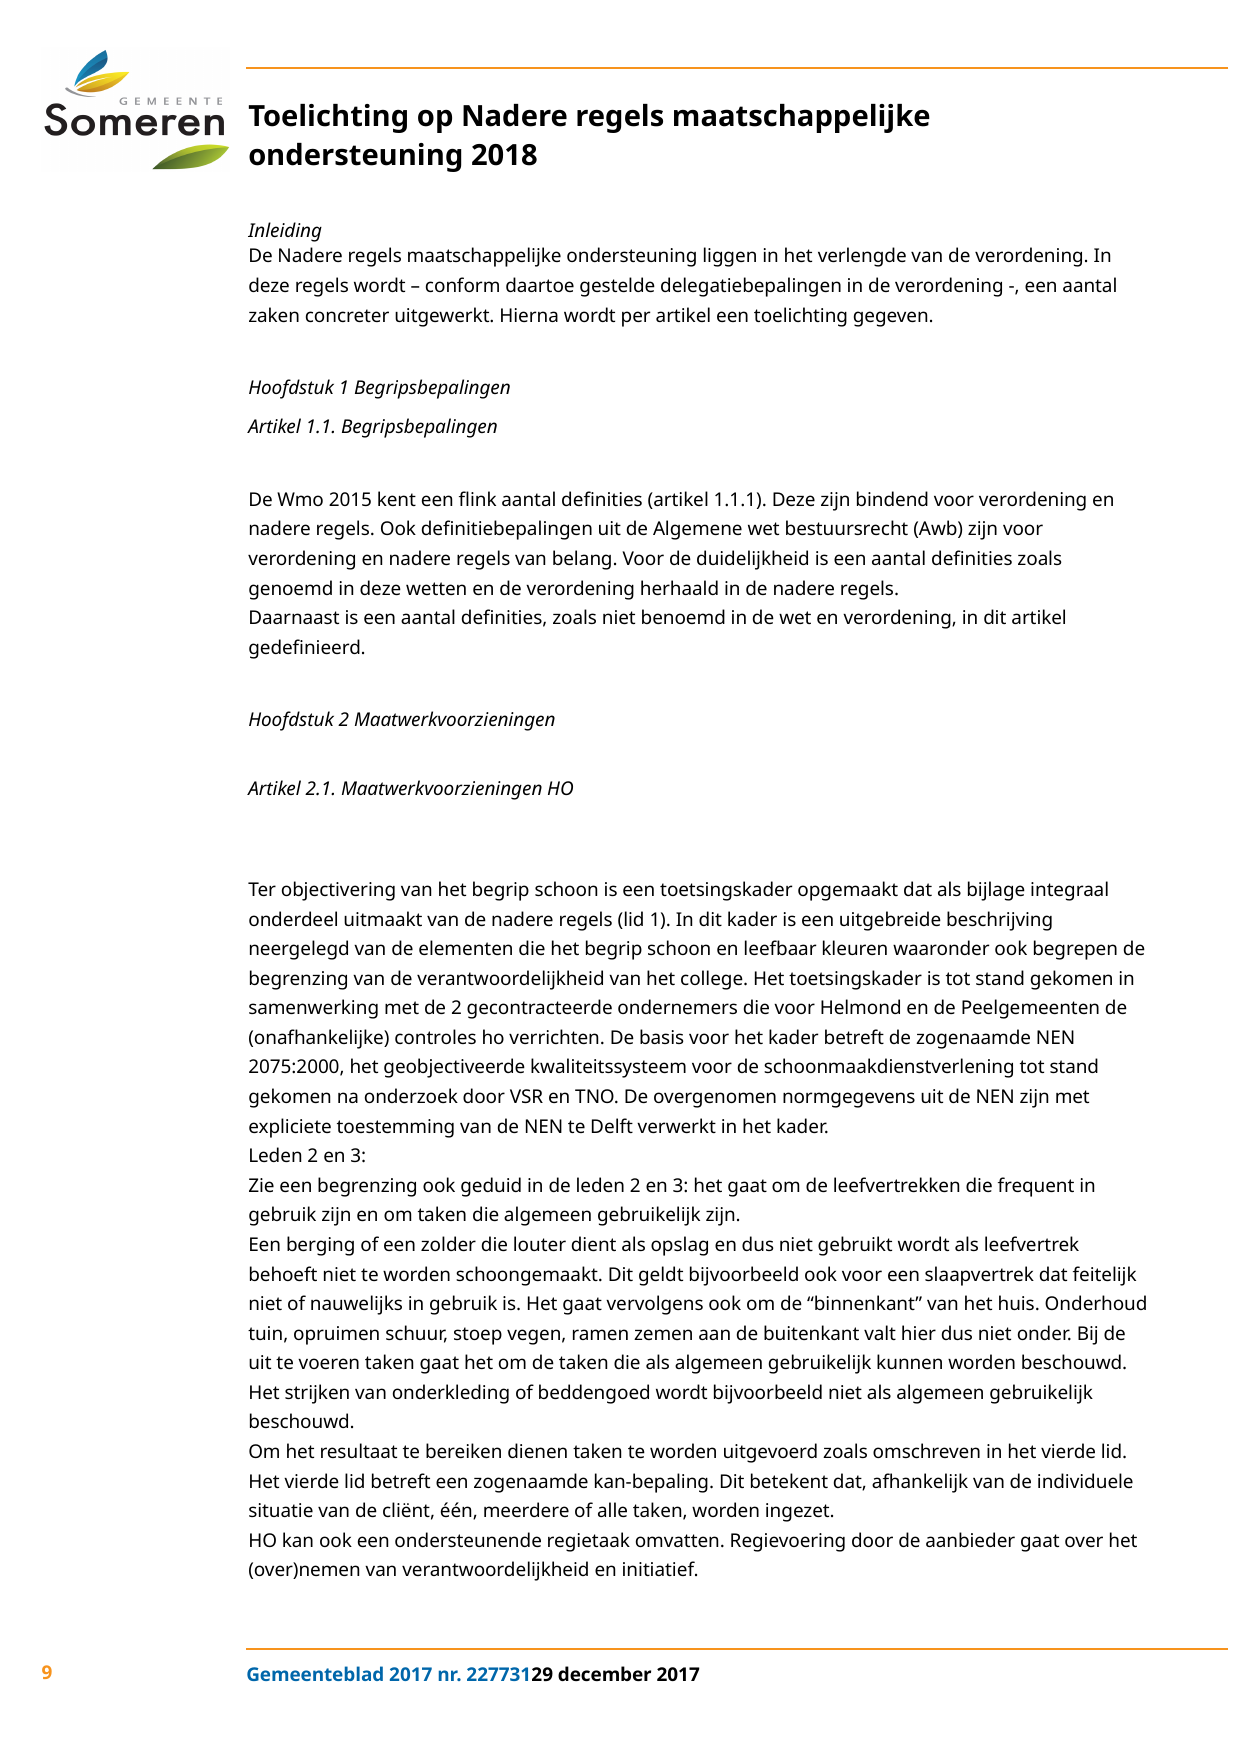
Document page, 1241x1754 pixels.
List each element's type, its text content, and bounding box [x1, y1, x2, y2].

text Leden 2 en 3: [248, 1142, 1152, 1168]
text De Nadere regels maatschappelijke ondersteuning liggen in het verlengde van de verordening. In deze regels wordt – conform daartoe gestelde delegatiebepalingen in de verordening -, een aantal zaken concreter uitgewerkt. Hierna wordt per artikel een toelichting gegeven. [248, 243, 1152, 327]
text Zie een begrenzing ook geduid in de leden 2 en 3: het gaat om de leefvertrekken die frequent in gebruik zijn en om taken die algemeen gebruikelijk zijn. [248, 1172, 1152, 1227]
text Een berging of een zolder die louter dient als opslag en dus niet gebruikt wordt als leefvertrek behoeft niet te worden schoongemaakt. Dit geldt bijvoorbeeld ook voor een slaapvertrek dat feitelijk niet of nauwelijks in gebruik is. Het gaat vervolgens ook om de “binnenkant” van het huis. Onderhoud tuin, opruimen schuur, stoep vegen, ramen zemen aan de buitenkant valt hier dus niet onder. Bij de uit te voeren taken gaat het om de taken die als algemeen gebruikelijk kunnen worden beschouwd. Het strijken van onderkleding of beddengoed wordt bijvoorbeeld niet als algemeen gebruikelijk beschouwd. [248, 1231, 1152, 1434]
text Om het resultaat te bereiken dienen taken te worden uitgevoerd zoals omschreven in het vierde lid. Het vierde lid betreft een zogenaamde kan-bepaling. Dit betekent dat, afhankelijk van de individuele situatie van de cliënt, één, meerdere of alle taken, worden ingezet. [248, 1438, 1152, 1523]
text De Wmo 2015 kent een flink aantal definities (artikel 1.1.1). Deze zijn bindend voor verordening en nadere regels. Ook definitiebepalingen uit de Algemene wet bestuursrecht (Awb) zijn voor verordening en nadere regels van belang. Voor de duidelijkheid is een aantal definities zoals genoemd in deze wetten en de verordening herhaald in de nadere regels. [248, 486, 1152, 601]
text HO kan ook een ondersteunende regietaak omvatten. Regievoering door de aanbieder gaat over het (over)nemen van verantwoordelijkheid en initiatief. [248, 1527, 1152, 1582]
text Artikel 2.1. Maatwerkvoorzieningen HO [248, 776, 1152, 801]
picture [41, 47, 231, 172]
text Hoofdstuk 1 Begripsbepalingen [248, 374, 1152, 400]
text Ter objectivering van het begrip schoon is een toetsingskader opgemaakt dat als bijlage integraal onderdeel uitmaakt van de nadere regels (lid 1). In dit kader is een uitgebreide beschrijving neergelegd van de elementen die het begrip schoon en leefbaar kleuren waaronder ook begrepen de begrenzing van de verantwoordelijkheid van het college. Het toetsingskader is tot stand gekomen in samenwerking met de 2 gecontracteerde ondernemers die voor Helmond en de Peelgemeenten de (onafhankelijke) controles ho verrichten. De basis voor het kader betreft de zogenaamde NEN 2075:2000, het geobjectiveerde kwaliteitssysteem voor de schoonmaakdienstverlening tot stand gekomen na onderzoek door VSR en TNO. De overgenomen normgegevens uit de NEN zijn met expliciete toestemming van de NEN te Delft verwerkt in het kader. [248, 876, 1152, 1139]
text Toelichting op Nadere regels maatschappelijke ondersteuning 2018 [248, 95, 1152, 174]
text Hoofdstuk 2 Maatwerkvoorzieningen [248, 707, 1152, 732]
text Daarnaast is een aantal definities, zoals niet benoemd in de wet en verordening, in dit artikel gedefinieerd. [248, 604, 1152, 660]
text Artikel 1.1. Begripsbepalingen [248, 414, 1152, 439]
text Inleiding [248, 217, 1152, 243]
